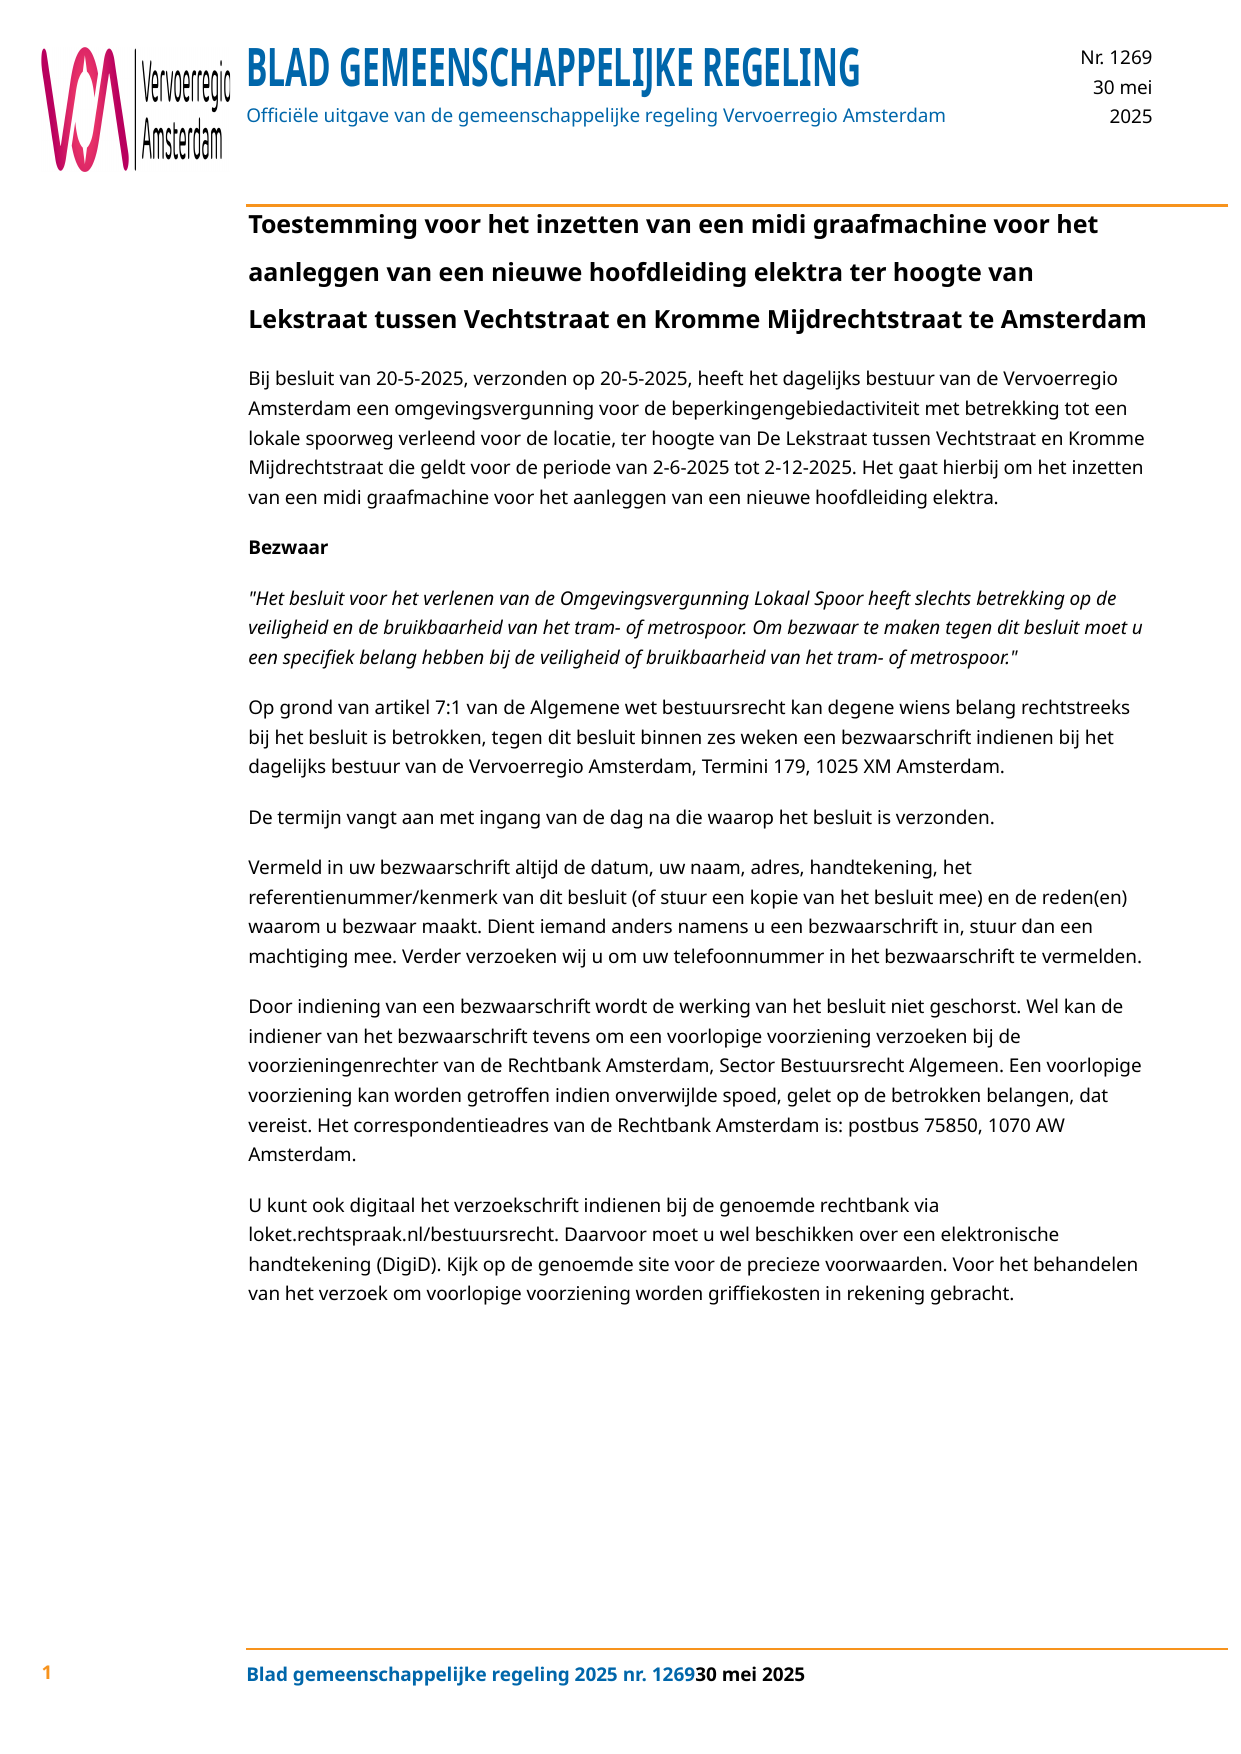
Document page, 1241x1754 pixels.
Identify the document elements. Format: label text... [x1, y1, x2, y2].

text U kunt ook digitaal het verzoekschrift indienen bij de genoemde rechtbank via loket.rechtspraak.nl/bestuursrecht. Daarvoor moet u wel beschikken over een elektronische handtekening (DigiD). Kijk op de genoemde site voor de precieze voorwaarden. Voor het behandelen van het verzoek om voorlopige voorziening worden griffiekosten in rekening gebracht. [248, 1192, 1152, 1306]
text Door indiening van een bezwaarschrift wordt de werking van het besluit niet geschorst. Wel kan de indiener van het bezwaarschrift tevens om een voorlopige voorziening verzoeken bij de voorzieningenrechter van de Rechtbank Amsterdam, Sector Bestuursrecht Algemeen. Een voorlopige voorziening kan worden getroffen indien onverwijlde spoed, gelet op de betrokken belangen, dat vereist. Het correspondentieadres van de Rechtbank Amsterdam is: postbus 75850, 1070 AW Amsterdam. [248, 993, 1152, 1167]
text De termijn vangt aan met ingang van de dag na die waarop het besluit is verzonden. [248, 804, 1152, 829]
text Vermeld in uw bezwaarschrift altijd de datum, uw naam, adres, handtekening, het referentienummer/kenmerk van dit besluit (of stuur een kopie van het besluit mee) en de reden(en) waarom u bezwaar maakt. Dient iemand anders namens u een bezwaarschrift in, stuur dan een machtiging mee. Verder verzoeken wij u om uw telefoonnummer in het bezwaarschrift te vermelden. [248, 854, 1152, 969]
text "Het besluit voor het verlenen van de Omgevingsvergunning Lokaal Spoor heeft slechts betrekking op de veiligheid en de bruikbaarheid van het tram- of metrospoor. Om bezwaar te maken tegen dit besluit moet u een specifiek belang hebben bij de veiligheid of bruikbaarheid van het tram- of metrospoor." [248, 585, 1152, 669]
picture [41, 47, 231, 172]
text Bezwaar [248, 534, 1152, 560]
text Bij besluit van 20-5-2025, verzonden op 20-5-2025, heeft het dagelijks bestuur van de Vervoerregio Amsterdam een omgevingsvergunning voor de beperkingengebiedactiviteit met betrekking tot een lokale spoorweg verleend voor de locatie, ter hoogte van De Lekstraat tussen Vechtstraat en Kromme Mijdrechtstraat die geldt voor de periode van 2-6-2025 tot 2-12-2025. Het gaat hierbij om het inzetten van een midi graafmachine voor het aanleggen van een nieuwe hoofdleiding elektra. [248, 366, 1152, 509]
text Op grond van artikel 7:1 van de Algemene wet bestuursrecht kan degene wiens belang rechtstreeks bij het besluit is betrokken, tegen dit besluit binnen zes weken een bezwaarschrift indienen bij het dagelijks bestuur van de Vervoerregio Amsterdam, Termini 179, 1025 XM Amsterdam. [248, 694, 1152, 779]
text Toestemming voor het inzetten van een midi graafmachine voor het aanleggen van een nieuwe hoofdleiding elektra ter hoogte van Lekstraat tussen Vechtstraat en Kromme Mijdrechtstraat te Amsterdam [248, 207, 1152, 336]
